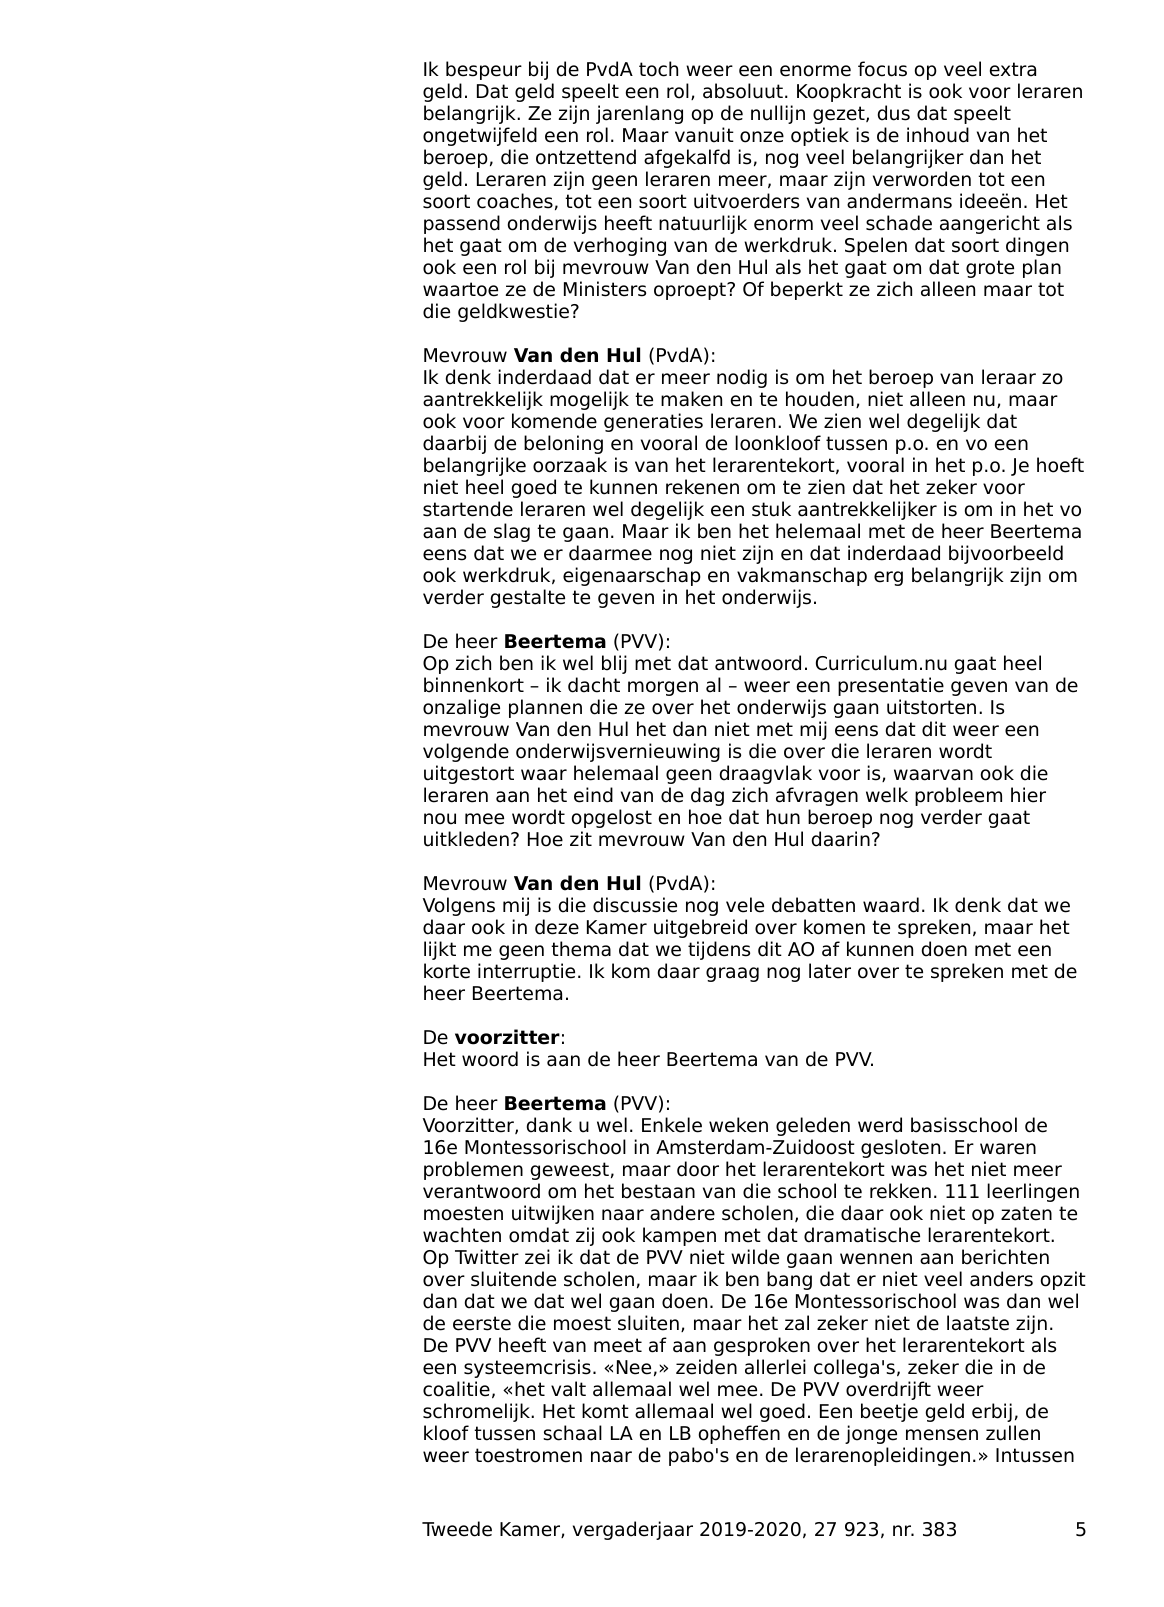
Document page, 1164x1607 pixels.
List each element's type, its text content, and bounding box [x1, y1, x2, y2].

text De heer Beertema (PVV): [422, 1093, 1087, 1115]
text Voorzitter, dank u wel. Enkele weken geleden werd basisschool de 16e Montessorischool in Amsterdam-Zuidoost gesloten. Er waren problemen geweest, maar door het lerarentekort was het niet meer verantwoord om het bestaan van die school te rekken. 111 leerlingen moesten uitwijken naar andere scholen, die daar ook niet op zaten te wachten omdat zij ook kampen met dat dramatische lerarentekort. Op Twitter zei ik dat de PVV niet wilde gaan wennen aan berichten over sluitende scholen, maar ik ben bang dat er niet veel anders opzit dan dat we dat wel gaan doen. De 16e Montessorischool was dan wel de eerste die moest sluiten, maar het zal zeker niet de laatste zijn. [422, 1115, 1087, 1335]
text Op zich ben ik wel blij met dat antwoord. Curriculum.nu gaat heel binnenkort – ik dacht morgen al – weer een presentatie geven van de onzalige plannen die ze over het onderwijs gaan uitstorten. Is mevrouw Van den Hul het dan niet met mij eens dat dit weer een volgende onderwijsvernieuwing is die over die leraren wordt uitgestort waar helemaal geen draagvlak voor is, waarvan ook die leraren aan het eind van de dag zich afvragen welk probleem hier nou mee wordt opgelost en hoe dat hun beroep nog verder gaat uitkleden? Hoe zit mevrouw Van den Hul daarin? [422, 653, 1087, 851]
text De PVV heeft van meet af aan gesproken over het lerarentekort als een systeemcrisis. «Nee,» zeiden allerlei collega's, zeker die in de coalitie, «het valt allemaal wel mee. De PVV overdrijft weer schromelijk. Het komt allemaal wel goed. Een beetje geld erbij, de kloof tussen schaal LA en LB opheffen en de jonge mensen zullen weer toestromen naar de pabo's en de lerarenopleidingen.» Intussen [422, 1335, 1087, 1467]
text Ik denk inderdaad dat er meer nodig is om het beroep van leraar zo aantrekkelijk mogelijk te maken en te houden, niet alleen nu, maar ook voor komende generaties leraren. We zien wel degelijk dat daarbij de beloning en vooral de loonkloof tussen p.o. en vo een belangrijke oorzaak is van het lerarentekort, vooral in het p.o. Je hoeft niet heel goed te kunnen rekenen om te zien dat het zeker voor startende leraren wel degelijk een stuk aantrekkelijker is om in het vo aan de slag te gaan. Maar ik ben het helemaal met de heer Beertema eens dat we er daarmee nog niet zijn en dat inderdaad bijvoorbeeld ook werkdruk, eigenaarschap en vakmanschap erg belangrijk zijn om verder gestalte te geven in het onderwijs. [422, 367, 1087, 609]
text Ik bespeur bij de PvdA toch weer een enorme focus op veel extra geld. Dat geld speelt een rol, absoluut. Koopkracht is ook voor leraren belangrijk. Ze zijn jarenlang op de nullijn gezet, dus dat speelt ongetwijfeld een rol. Maar vanuit onze optiek is de inhoud van het beroep, die ontzettend afgekalfd is, nog veel belangrijker dan het geld. Leraren zijn geen leraren meer, maar zijn verworden tot een soort coaches, tot een soort uitvoerders van andermans ideeën. Het passend onderwijs heeft natuurlijk enorm veel schade aangericht als het gaat om de verhoging van de werkdruk. Spelen dat soort dingen ook een rol bij mevrouw Van den Hul als het gaat om dat grote plan waartoe ze de Ministers oproept? Of beperkt ze zich alleen maar tot die geldkwestie? [422, 59, 1087, 323]
text De voorzitter: [422, 1027, 1087, 1049]
text De heer Beertema (PVV): [422, 631, 1087, 653]
text Mevrouw Van den Hul (PvdA): [422, 873, 1087, 895]
text Het woord is aan de heer Beertema van de PVV. [422, 1049, 1087, 1071]
text Volgens mij is die discussie nog vele debatten waard. Ik denk dat we daar ook in deze Kamer uitgebreid over komen te spreken, maar het lijkt me geen thema dat we tijdens dit AO af kunnen doen met een korte interruptie. Ik kom daar graag nog later over te spreken met de heer Beertema. [422, 895, 1087, 1005]
text Mevrouw Van den Hul (PvdA): [422, 345, 1087, 367]
